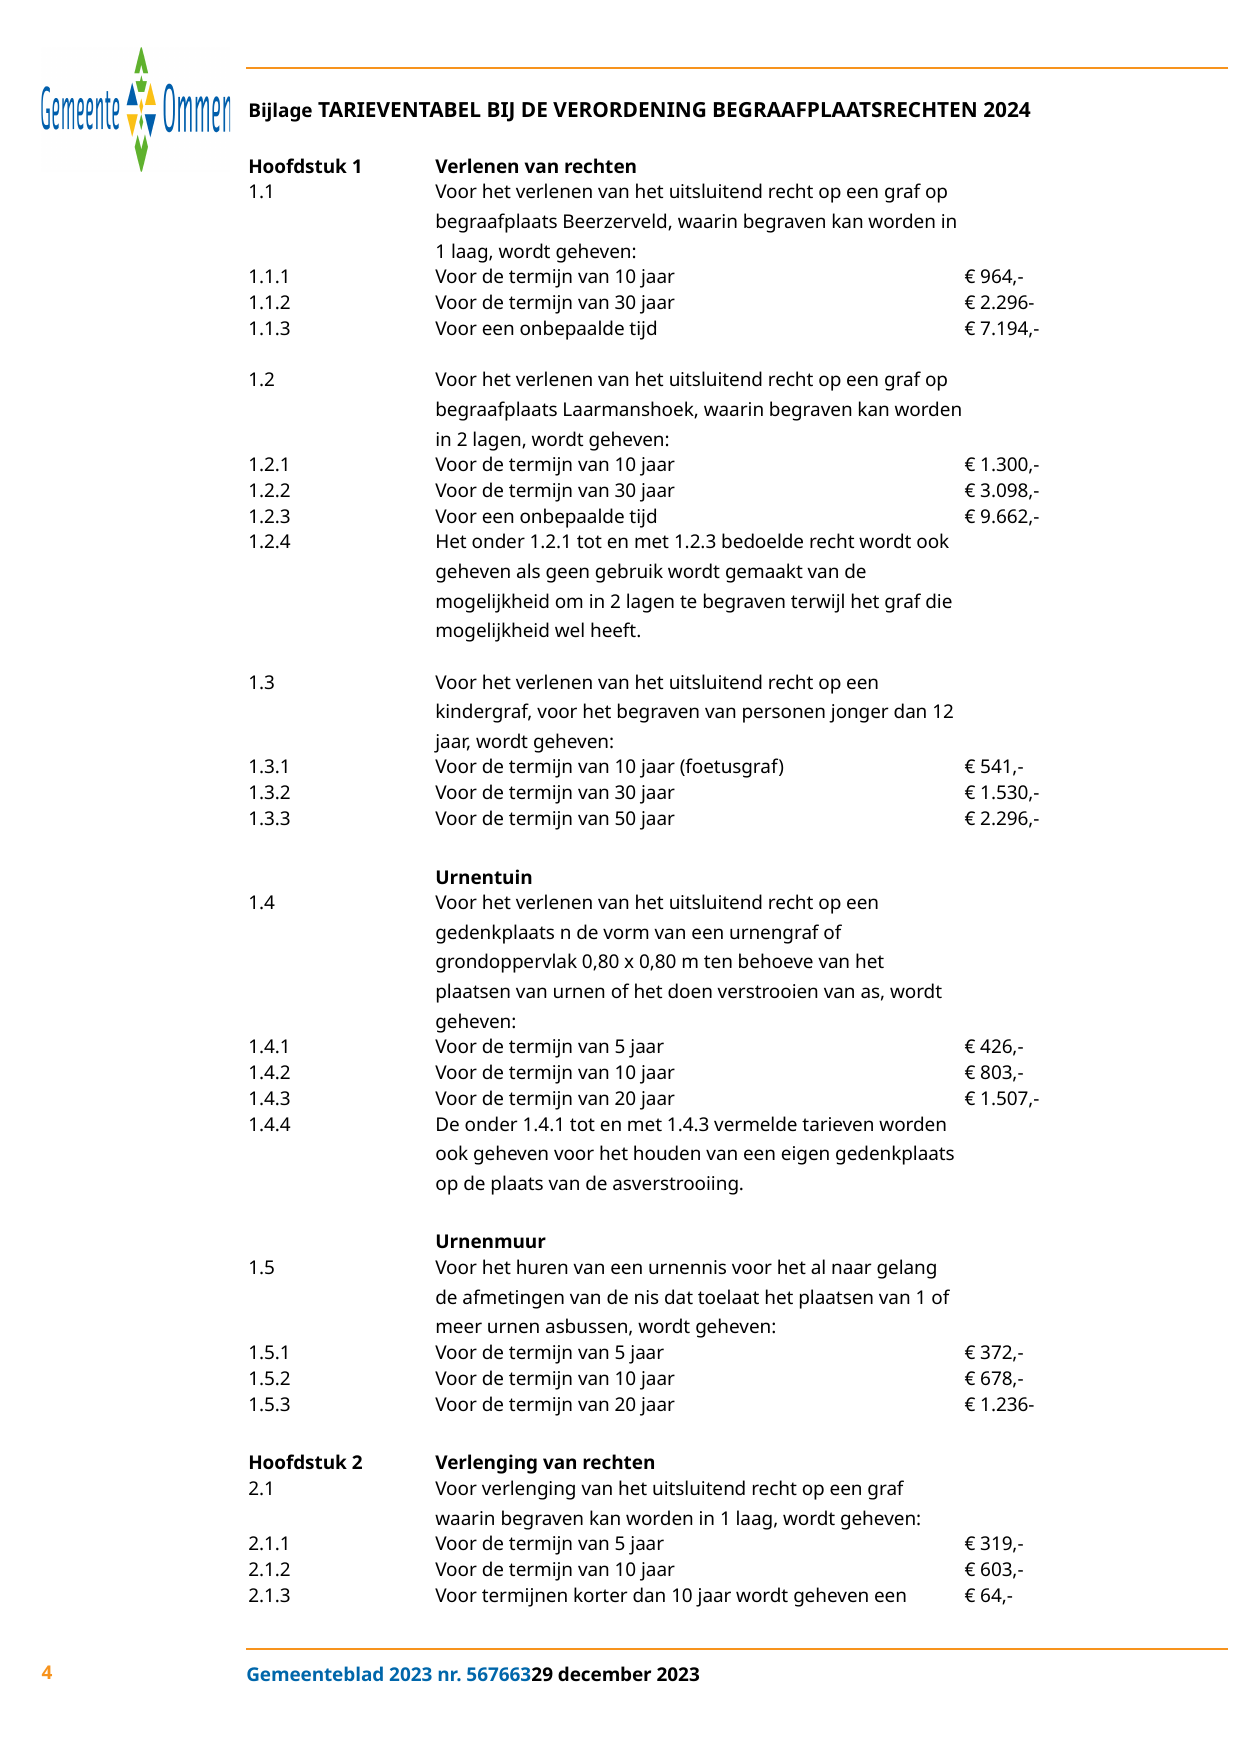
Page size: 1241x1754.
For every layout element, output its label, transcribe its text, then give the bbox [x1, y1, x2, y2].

table_cell Voor het huren van een urnennis voor het al naar gelang de afmetingen van de nis dat toelaat het plaatsen van 1 of meer urnen asbussen, wordt geheven: [435, 1254, 964, 1339]
table_cell Voor de termijn van 10 jaar (foetusgraf) [435, 754, 964, 779]
table_cell Het onder 1.2.1 tot en met 1.2.3 bedoelde recht wordt ook geheven als geen gebruik wordt gemaakt van de mogelijkheid om in 2 lagen te begraven terwijl het graf die mogelijkheid wel heeft. [435, 529, 964, 643]
table_cell Voor de termijn van 5 jaar [435, 1034, 964, 1059]
table_cell € 1.507,- [964, 1085, 1152, 1111]
table_cell [964, 643, 1152, 669]
table_cell 2.1.3 [248, 1582, 435, 1608]
table_cell De onder 1.4.1 tot en met 1.4.3 vermelde tarieven worden ook geheven voor het houden van een eigen gedenkplaats op de plaats van de asverstrooiing. [435, 1111, 964, 1196]
table_cell [964, 669, 1152, 754]
table_cell 1.5.1 [248, 1339, 435, 1365]
table_cell 2.1 [248, 1475, 435, 1530]
table_cell € 1.530,- [964, 780, 1152, 805]
table_cell Voor de termijn van 10 jaar [435, 264, 964, 289]
table_cell [435, 341, 964, 367]
table_cell 1.4.4 [248, 1111, 435, 1196]
table_cell 1.2.4 [248, 529, 435, 643]
table_cell € 1.300,- [964, 451, 1152, 477]
table_cell € 2.296,- [964, 805, 1152, 831]
table_cell Voor de termijn van 5 jaar [435, 1339, 964, 1365]
table_cell Voor de termijn van 30 jaar [435, 477, 964, 503]
table_cell 1.1.1 [248, 264, 435, 289]
table_cell 1.3 [248, 669, 435, 754]
table_cell 1.1.3 [248, 315, 435, 341]
table_header Hoofdstuk 1 [248, 153, 435, 179]
table_header [964, 1229, 1152, 1254]
table_header [964, 864, 1152, 889]
table_cell € 64,- [964, 1582, 1152, 1608]
table_cell € 678,- [964, 1365, 1152, 1391]
table_cell Voor de termijn van 10 jaar [435, 1365, 964, 1391]
table_cell 1.3.1 [248, 754, 435, 779]
table_header Hoofdstuk 2 [248, 1449, 435, 1475]
table_header Verlenging van rechten [435, 1449, 964, 1475]
table_cell Voor het verlenen van het uitsluitend recht op een graf op begraafplaats Laarmanshoek, waarin begraven kan worden in 2 lagen, wordt geheven: [435, 367, 964, 451]
table_cell 2.1.2 [248, 1556, 435, 1582]
table_cell € 2.296- [964, 289, 1152, 315]
table_cell € 1.236- [964, 1391, 1152, 1416]
table_cell € 964,- [964, 264, 1152, 289]
table_cell 1.2.1 [248, 451, 435, 477]
table_cell 1.2.2 [248, 477, 435, 503]
table_cell [964, 890, 1152, 1034]
table_cell [964, 341, 1152, 367]
table_cell [964, 1111, 1152, 1196]
table_cell € 372,- [964, 1339, 1152, 1365]
table_cell Voor de termijn van 50 jaar [435, 805, 964, 831]
table_cell € 7.194,- [964, 315, 1152, 341]
table_cell 1.2 [248, 367, 435, 451]
table_cell [964, 367, 1152, 451]
table_cell € 541,- [964, 754, 1152, 779]
table_cell 1.2.3 [248, 503, 435, 529]
table_cell 1.1 [248, 179, 435, 264]
table_cell 1.3.3 [248, 805, 435, 831]
table_cell [248, 643, 435, 669]
table_cell Voor het verlenen van het uitsluitend recht op een gedenkplaats n de vorm van een urnengraf of grondoppervlak 0,80 x 0,80 m ten behoeve van het plaatsen van urnen of het doen verstrooien van as, wordt geheven: [435, 890, 964, 1034]
table_cell 1.3.2 [248, 780, 435, 805]
table_cell 1.1.2 [248, 289, 435, 315]
picture [41, 47, 231, 172]
table_cell € 3.098,- [964, 477, 1152, 503]
table_cell Voor termijnen korter dan 10 jaar wordt geheven een [435, 1582, 964, 1608]
table_cell Voor de termijn van 20 jaar [435, 1391, 964, 1416]
table_header [248, 864, 435, 889]
table_cell € 319,- [964, 1530, 1152, 1556]
table_cell [964, 529, 1152, 643]
table_cell 1.5 [248, 1254, 435, 1339]
table_cell € 9.662,- [964, 503, 1152, 529]
table_cell Voor verlenging van het uitsluitend recht op een graf waarin begraven kan worden in 1 laag, wordt geheven: [435, 1475, 964, 1530]
table_cell Voor de termijn van 30 jaar [435, 780, 964, 805]
table_cell Voor de termijn van 30 jaar [435, 289, 964, 315]
table_header [964, 153, 1152, 179]
table_cell [435, 643, 964, 669]
table_header [248, 1229, 435, 1254]
table_cell 1.4.2 [248, 1059, 435, 1085]
table_cell € 603,- [964, 1556, 1152, 1582]
table_header Verlenen van rechten [435, 153, 964, 179]
table_cell € 803,- [964, 1059, 1152, 1085]
table_cell Voor de termijn van 10 jaar [435, 1556, 964, 1582]
table_header [964, 1449, 1152, 1475]
table_cell [964, 1254, 1152, 1339]
table_header Urnenmuur [435, 1229, 964, 1254]
table_cell 1.5.2 [248, 1365, 435, 1391]
table_cell Voor de termijn van 5 jaar [435, 1530, 964, 1556]
table_cell Voor de termijn van 10 jaar [435, 1059, 964, 1085]
table_cell Voor de termijn van 20 jaar [435, 1085, 964, 1111]
text Bijlage TARIEVENTABEL BIJ DE VERORDENING BEGRAAFPLAATSRECHTEN 2024 [248, 95, 1152, 123]
table_header Urnentuin [435, 864, 964, 889]
table_cell Voor de termijn van 10 jaar [435, 451, 964, 477]
table_cell € 426,- [964, 1034, 1152, 1059]
table_cell [964, 179, 1152, 264]
table_cell Voor het verlenen van het uitsluitend recht op een kindergraf, voor het begraven van personen jonger dan 12 jaar, wordt geheven: [435, 669, 964, 754]
table_cell 1.4.1 [248, 1034, 435, 1059]
table_cell [248, 341, 435, 367]
table_cell Voor een onbepaalde tijd [435, 503, 964, 529]
table_cell 2.1.1 [248, 1530, 435, 1556]
table_cell [964, 1475, 1152, 1530]
table_cell 1.5.3 [248, 1391, 435, 1416]
table_cell 1.4 [248, 890, 435, 1034]
table_cell Voor een onbepaalde tijd [435, 315, 964, 341]
table_cell Voor het verlenen van het uitsluitend recht op een graf op begraafplaats Beerzerveld, waarin begraven kan worden in 1 laag, wordt geheven: [435, 179, 964, 264]
table_cell 1.4.3 [248, 1085, 435, 1111]
